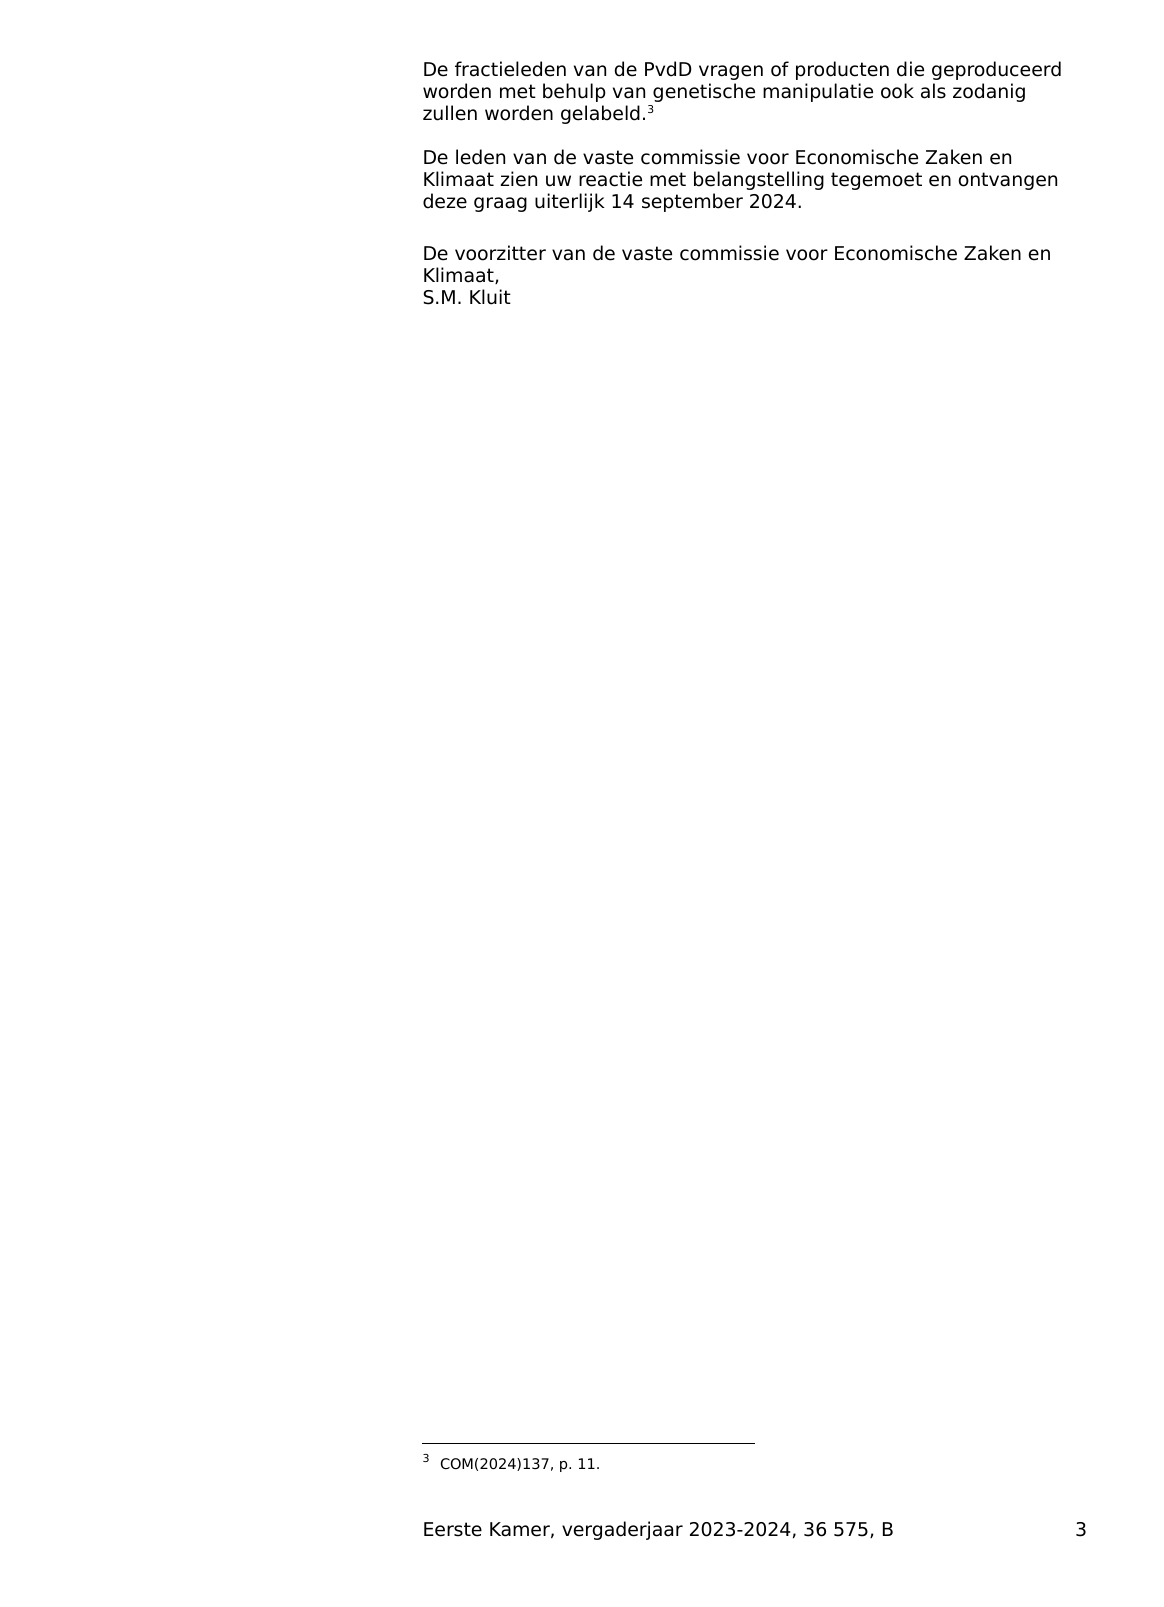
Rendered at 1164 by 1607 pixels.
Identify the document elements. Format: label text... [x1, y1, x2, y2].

text COM(2024)137, p. 11. [422, 1452, 1087, 1474]
text De fractieleden van de PvdD vragen of producten die geproduceerd worden met behulp van genetische manipulatie ook als zodanig zullen worden gelabeld. [422, 59, 1087, 125]
text De leden van de vaste commissie voor Economische Zaken en Klimaat zien uw reactie met belangstelling tegemoet en ontvangen deze graag uiterlijk 14 september 2024. [422, 147, 1087, 213]
text De voorzitter van de vaste commissie voor Economische Zaken en Klimaat, S.M. Kluit [422, 243, 1087, 309]
